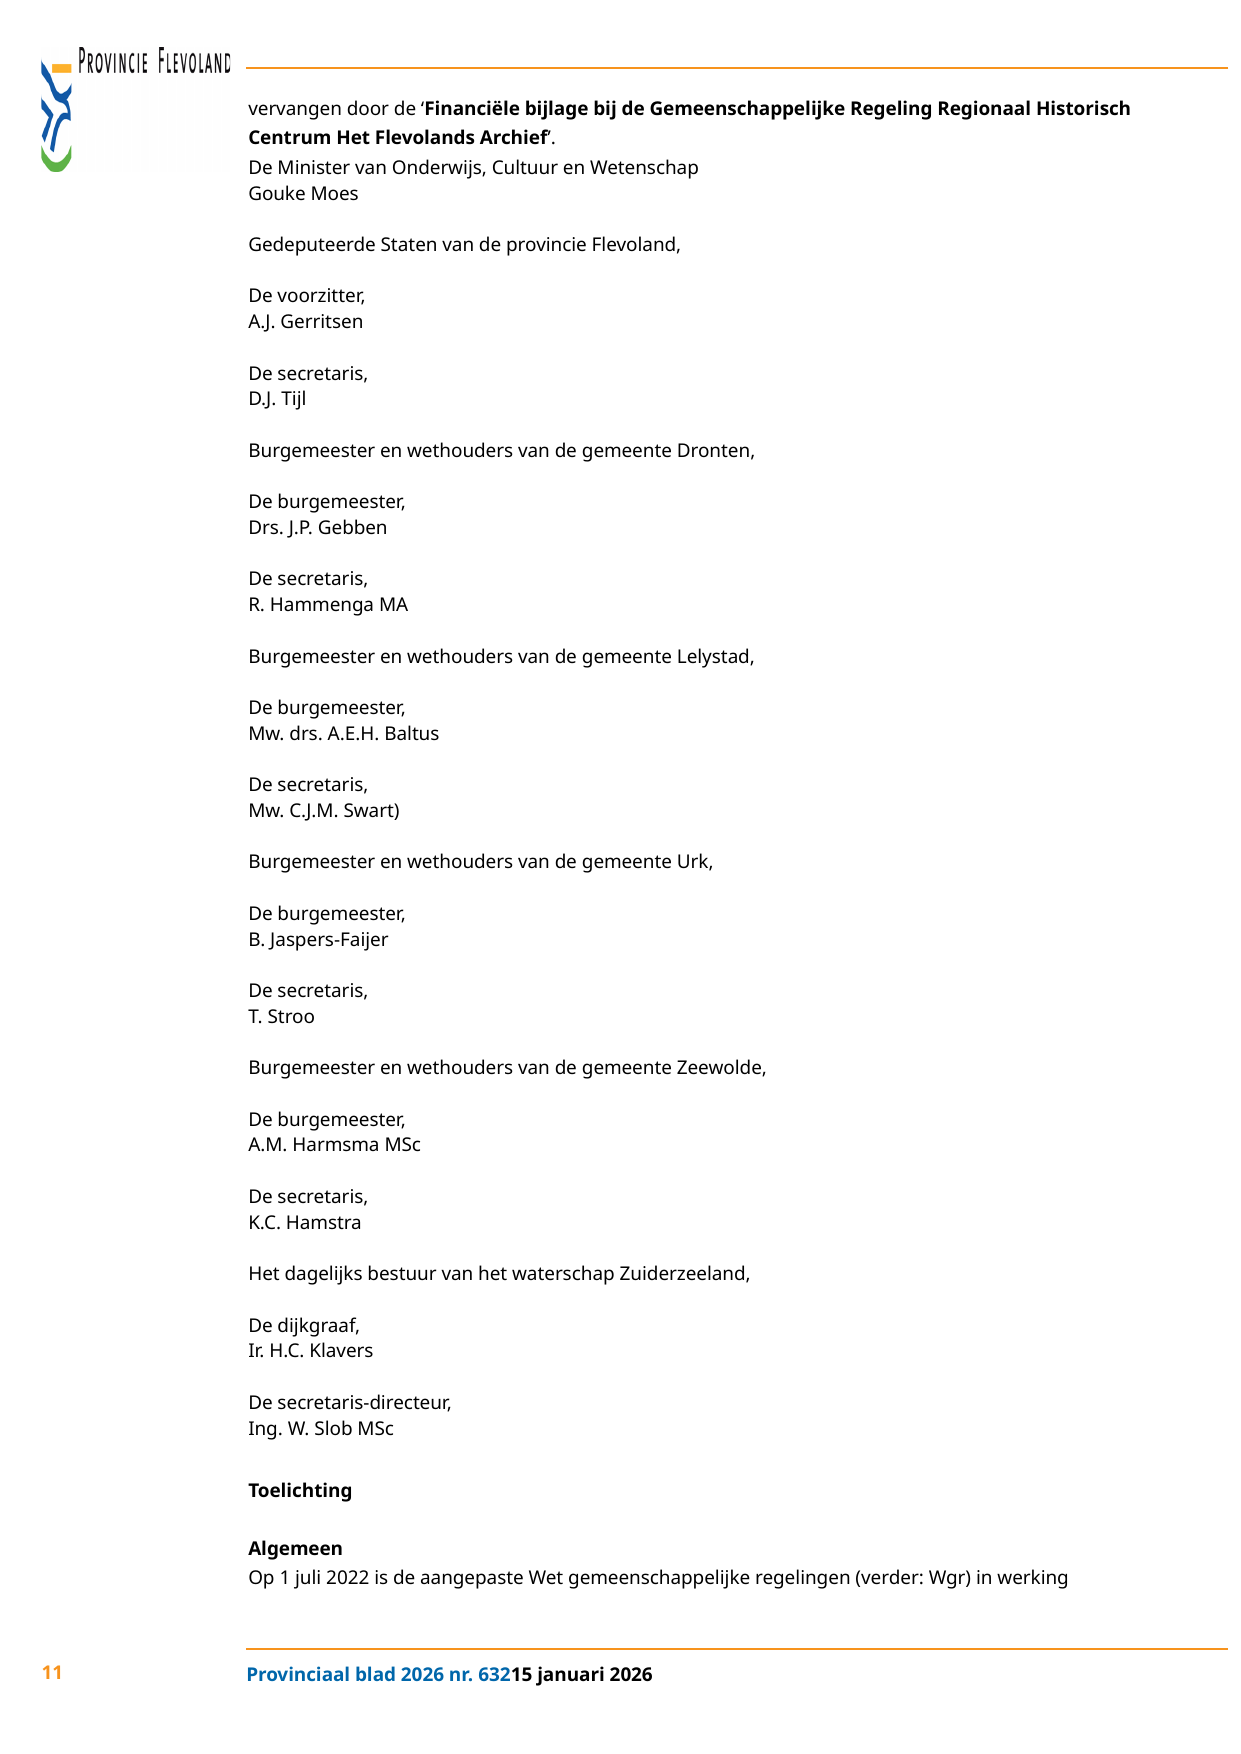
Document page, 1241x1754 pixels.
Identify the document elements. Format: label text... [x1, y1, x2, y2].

text Algemeen [248, 1535, 1152, 1561]
text De Minister van Onderwijs, Cultuur en Wetenschap [248, 154, 1152, 180]
text Toelichting [248, 1466, 1152, 1506]
text Gouke Moes [248, 180, 1152, 205]
text Mw. C.J.M. Swart) [248, 797, 1152, 823]
text D.J. Tijl [248, 386, 1152, 411]
text Drs. J.P. Gebben [248, 514, 1152, 540]
text Ing. W. Slob MSc [248, 1415, 1152, 1440]
text Burgemeester en wethouders van de gemeente Zeewolde, [248, 1054, 1152, 1080]
picture [41, 47, 231, 172]
text B. Jaspers-Faijer [248, 926, 1152, 952]
text vervangen door de ‘Financiële bijlage bij de Gemeenschappelijke Regeling Regionaal Historisch Centrum Het Flevolands Archief’. [248, 95, 1152, 150]
text K.C. Hamstra [248, 1209, 1152, 1234]
text Het dagelijks bestuur van het waterschap Zuiderzeeland, [248, 1260, 1152, 1286]
text Burgemeester en wethouders van de gemeente Lelystad, [248, 643, 1152, 668]
text De secretaris, [248, 1183, 1152, 1209]
text De dijkgraaf, [248, 1312, 1152, 1337]
text De burgemeester, [248, 694, 1152, 720]
text A.J. Gerritsen [248, 308, 1152, 334]
text De voorzitter, [248, 283, 1152, 308]
text Burgemeester en wethouders van de gemeente Dronten, [248, 437, 1152, 463]
text De secretaris, [248, 360, 1152, 386]
text Burgemeester en wethouders van de gemeente Urk, [248, 849, 1152, 874]
text De burgemeester, [248, 488, 1152, 514]
text Gedeputeerde Staten van de provincie Flevoland, [248, 231, 1152, 257]
text De burgemeester, [248, 900, 1152, 926]
text Ir. H.C. Klavers [248, 1337, 1152, 1363]
text A.M. Harmsma MSc [248, 1132, 1152, 1157]
text T. Stroo [248, 1003, 1152, 1029]
text De secretaris, [248, 771, 1152, 797]
text De burgemeester, [248, 1106, 1152, 1132]
text De secretaris, [248, 977, 1152, 1003]
text R. Hammenga MA [248, 591, 1152, 617]
text Mw. drs. A.E.H. Baltus [248, 720, 1152, 746]
text De secretaris, [248, 566, 1152, 591]
text De secretaris-directeur, [248, 1389, 1152, 1415]
